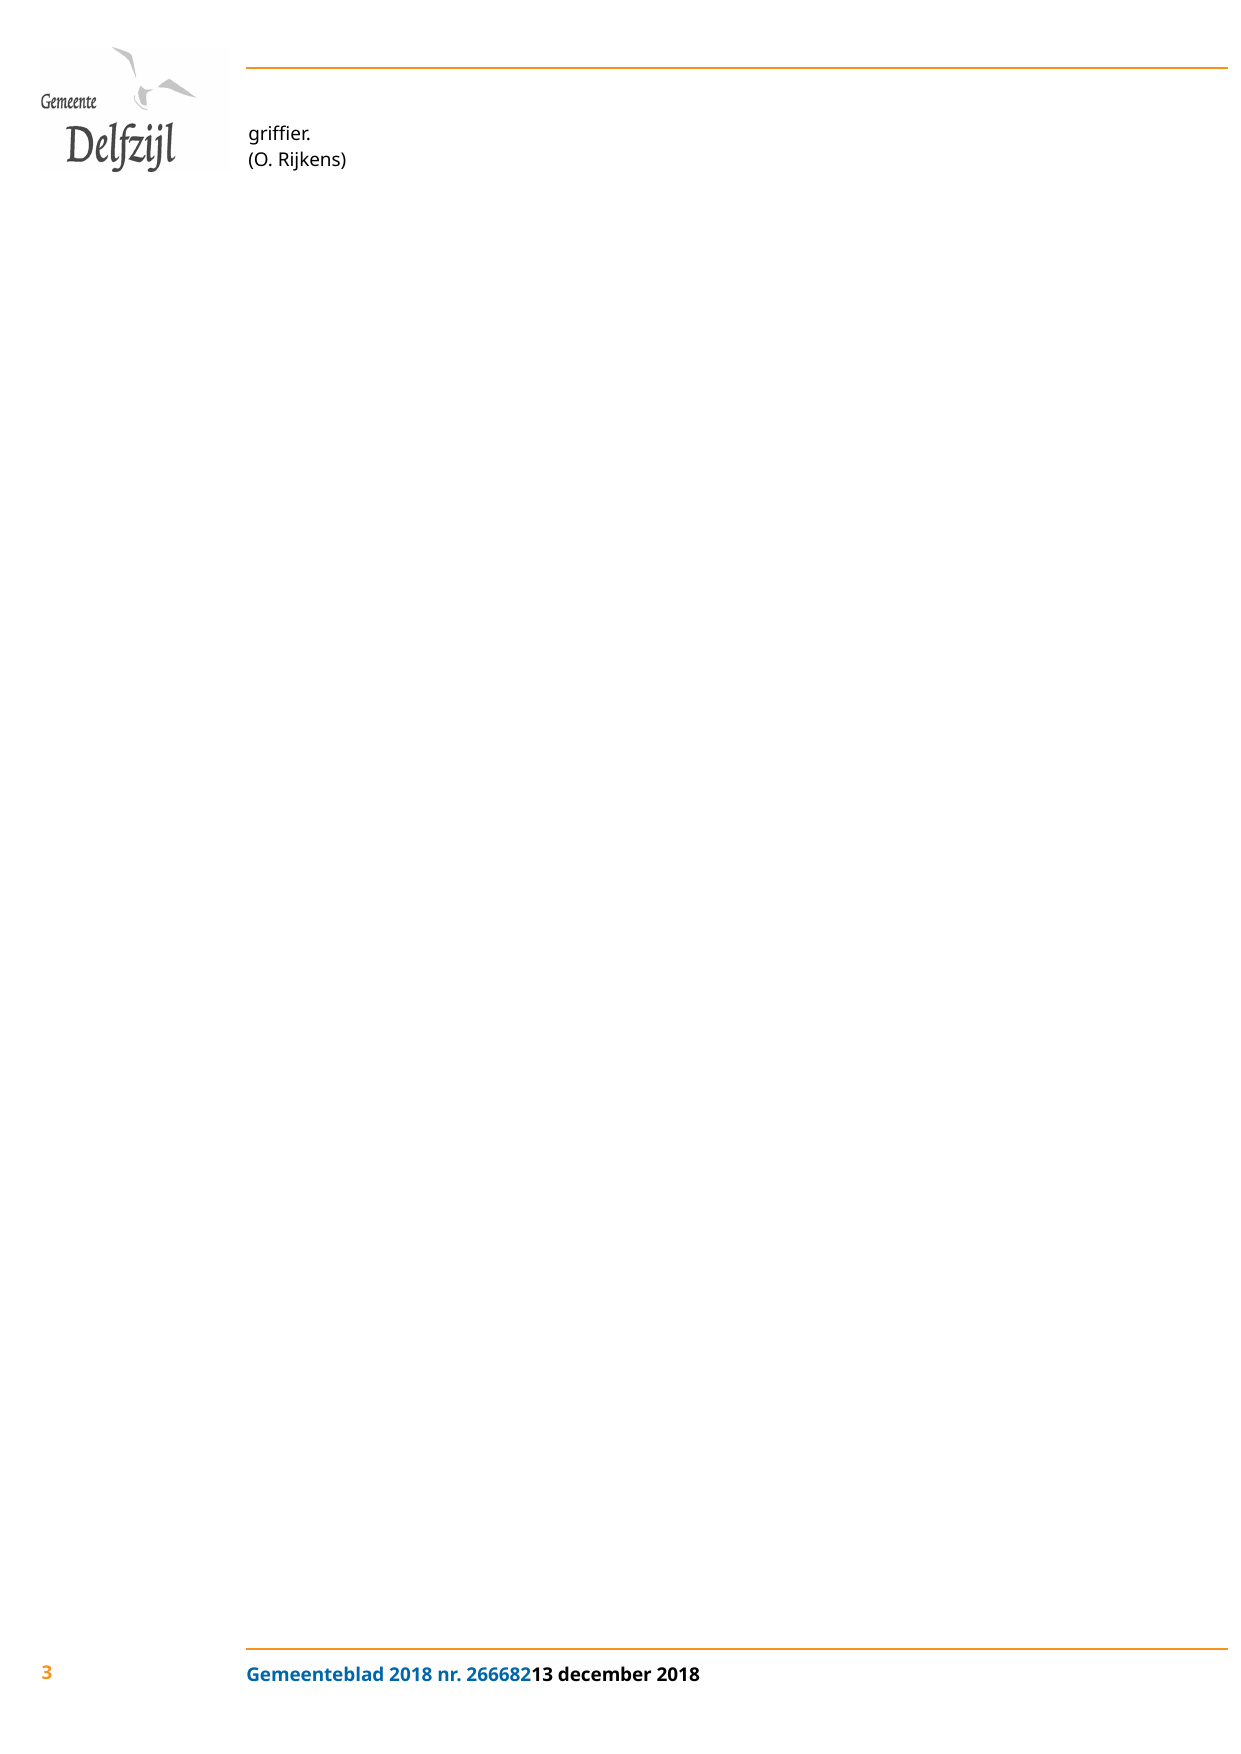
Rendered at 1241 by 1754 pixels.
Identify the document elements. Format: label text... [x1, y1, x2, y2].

picture [41, 47, 231, 172]
text griffier. [248, 121, 1152, 146]
text (O. Rijkens) [248, 146, 1152, 172]
